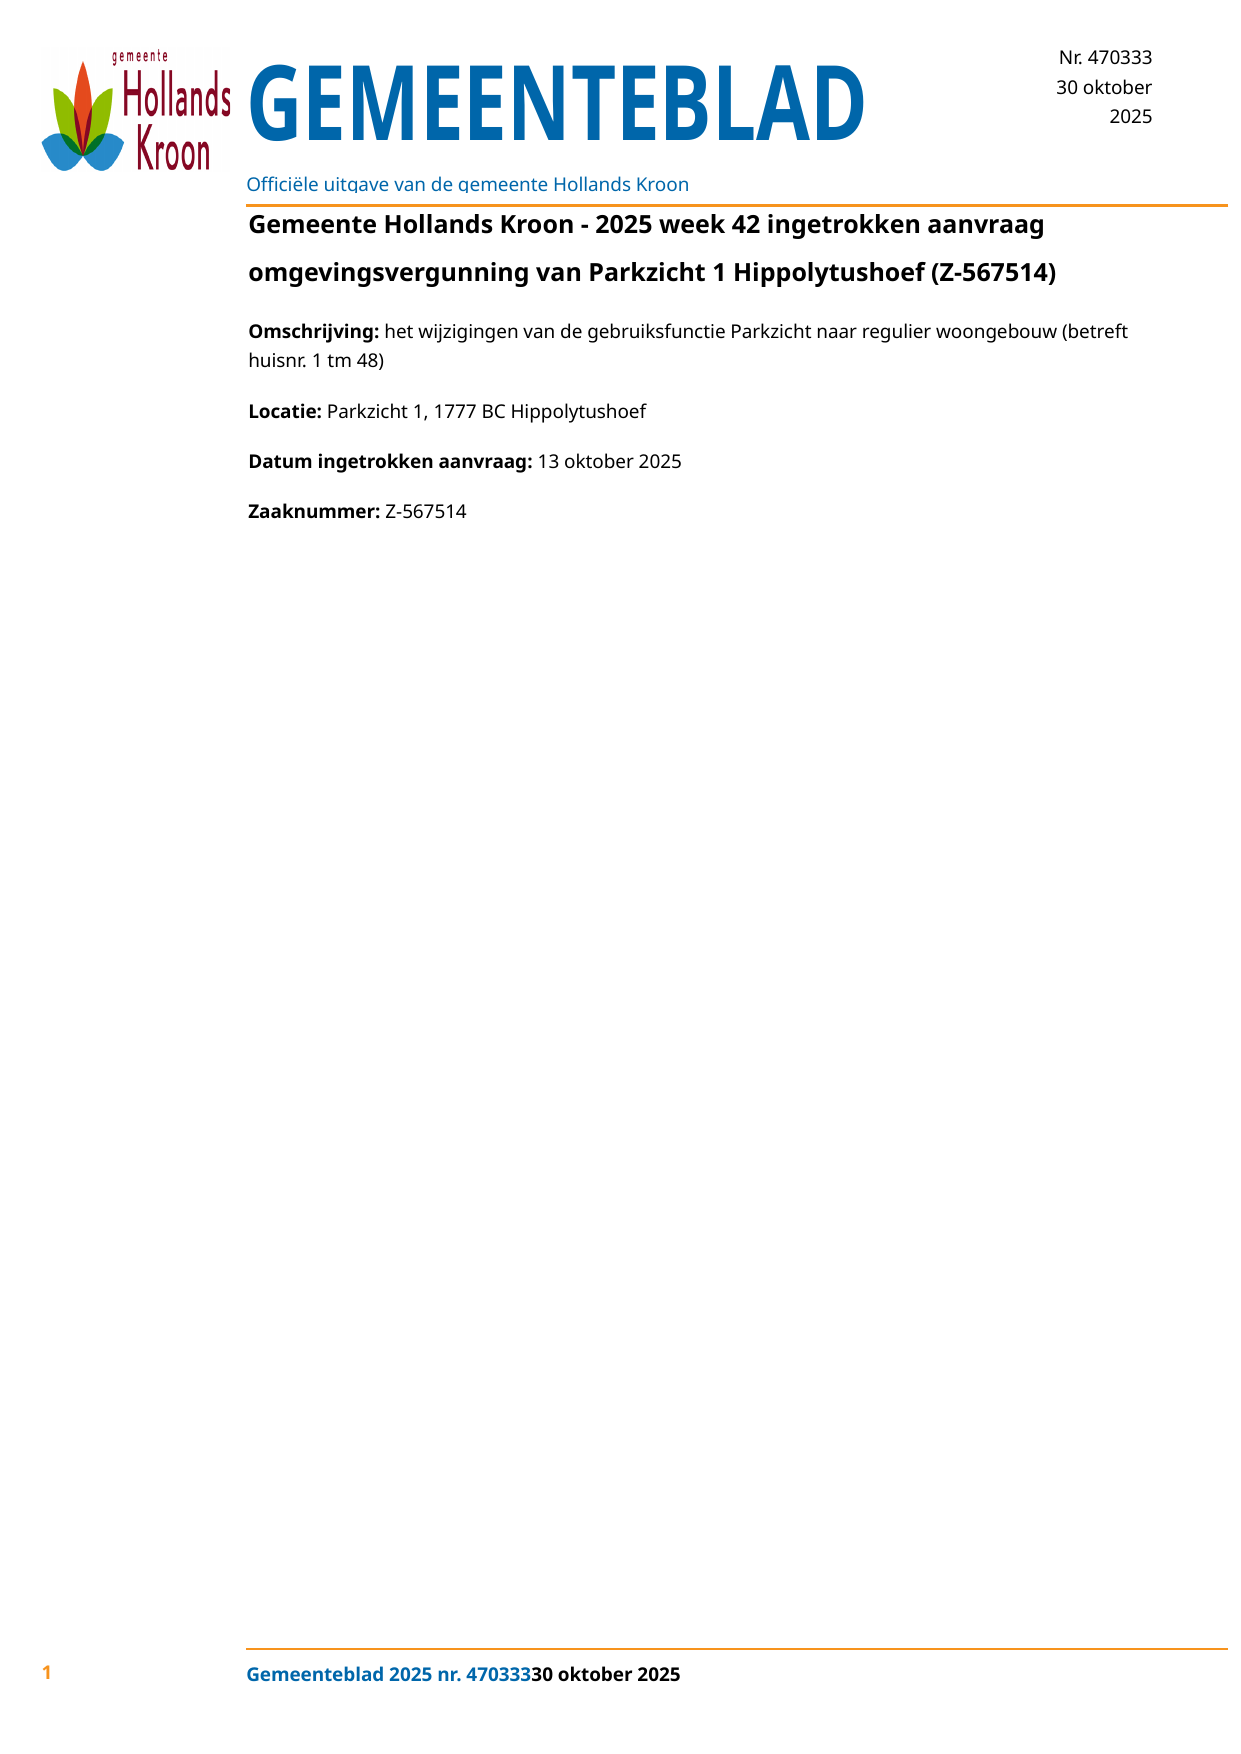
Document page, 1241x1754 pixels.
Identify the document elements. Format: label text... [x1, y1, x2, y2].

text Datum ingetrokken aanvraag: 13 oktober 2025 [248, 448, 1152, 474]
text Zaaknummer: Z-567514 [248, 499, 1152, 524]
text Omschrijving: het wijzigingen van de gebruiksfunctie Parkzicht naar regulier woongebouw (betreft huisnr. 1 tm 48) [248, 318, 1152, 373]
picture [41, 47, 231, 172]
text Gemeente Hollands Kroon - 2025 week 42 ingetrokken aanvraag omgevingsvergunning van Parkzicht 1 Hippolytushoef (Z-567514) [248, 207, 1152, 288]
text Locatie: Parkzicht 1, 1777 BC Hippolytushoef [248, 398, 1152, 424]
